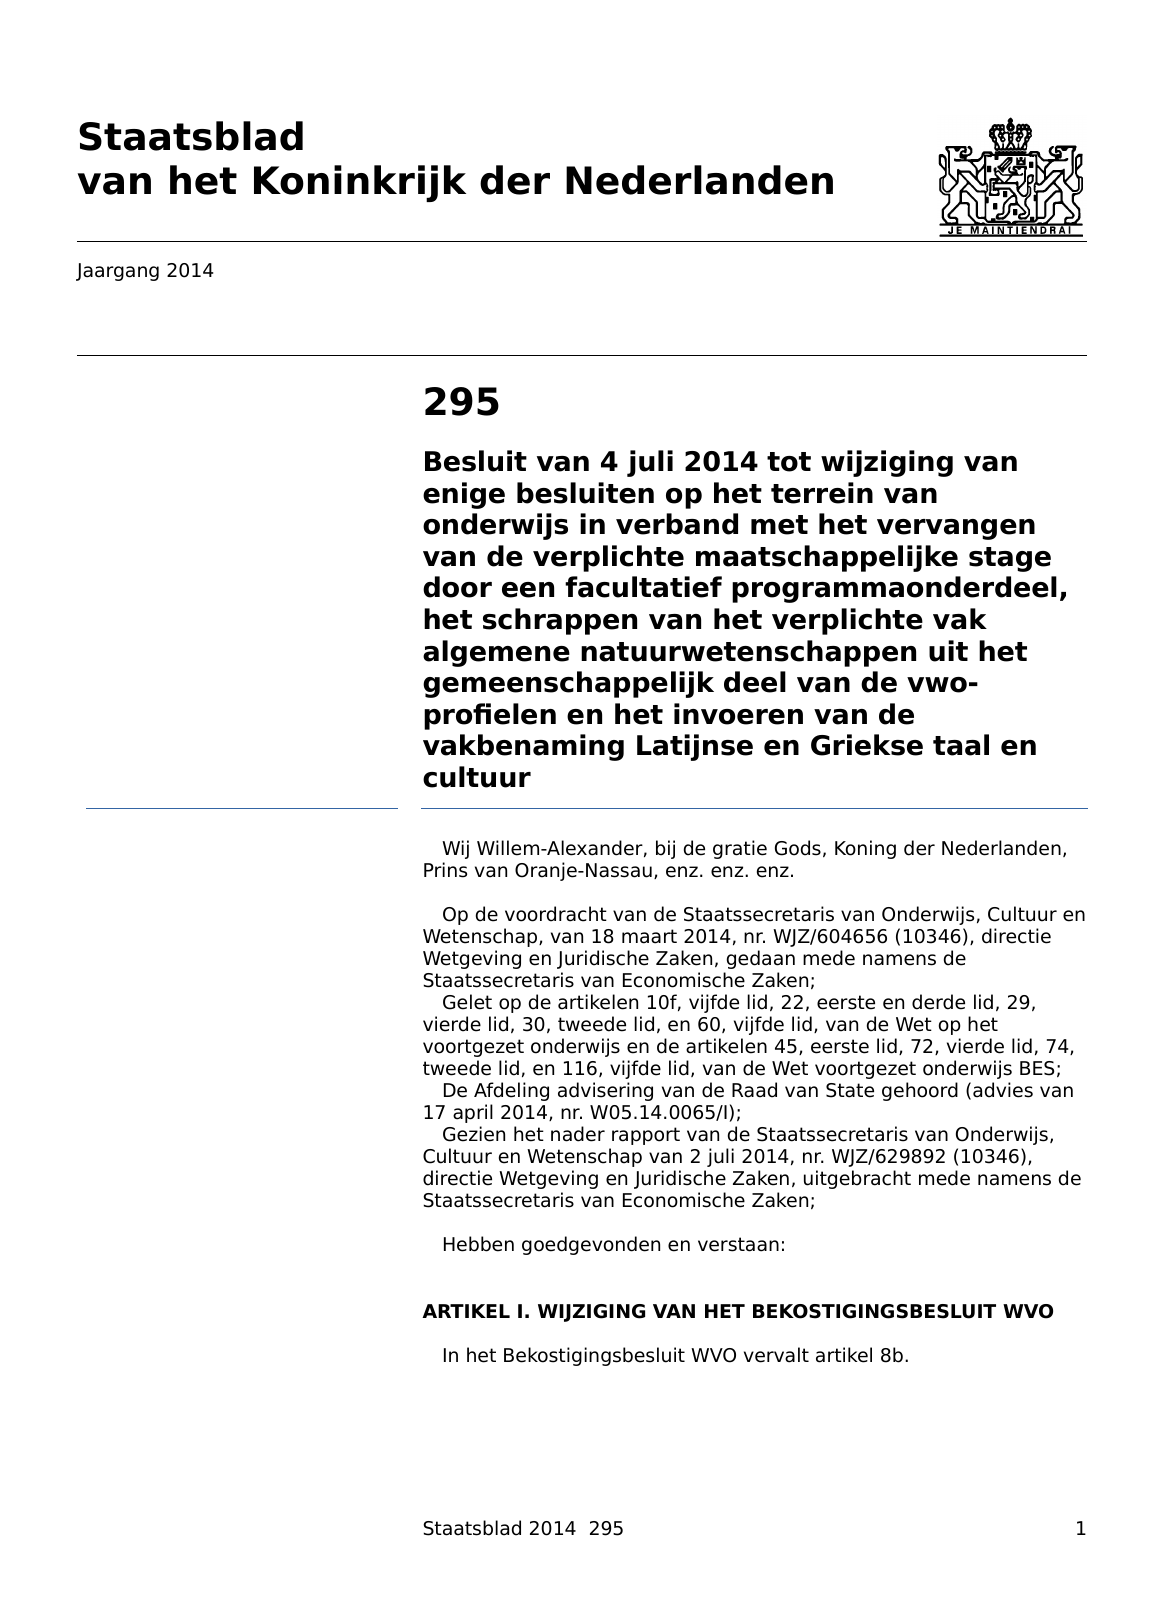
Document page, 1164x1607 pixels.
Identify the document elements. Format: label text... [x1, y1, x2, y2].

text Gezien het nader rapport van de Staatssecretaris van Onderwijs, Cultuur en Wetenschap van 2 juli 2014, nr. WJZ/629892 (10346), directie Wetgeving en Juridische Zaken, uitgebracht mede namens de Staatssecretaris van Economische Zaken; [422, 1124, 1087, 1212]
text Op de voordracht van de Staatssecretaris van Onderwijs, Cultuur en Wetenschap, van 18 maart 2014, nr. WJZ/604656 (10346), directie Wetgeving en Juridische Zaken, gedaan mede namens de Staatssecretaris van Economische Zaken; [422, 904, 1087, 992]
picture [936, 115, 1087, 240]
subtitle 295 [422, 381, 1087, 424]
text Hebben goedgevonden en verstaan: [422, 1234, 1087, 1256]
text Gelet op de artikelen 10f, vijfde lid, 22, eerste en derde lid, 29, vierde lid, 30, tweede lid, en 60, vijfde lid, van de Wet op het voortgezet onderwijs en de artikelen 45, eerste lid, 72, vierde lid, 74, tweede lid, en 116, vijfde lid, van de Wet voortgezet onderwijs BES; [422, 992, 1087, 1080]
text De Afdeling advisering van de Raad van State gehoord (advies van 17 april 2014, nr. W05.14.0065/I); [422, 1080, 1087, 1124]
table_cell Jaargang 2014 [77, 242, 1087, 355]
text Besluit van 4 juli 2014 tot wijziging van enige besluiten op het terrein van onderwijs in verband met het vervangen van de verplichte maatschappelijke stage door een facultatief programmaonderdeel, het schrappen van het verplichte vak algemene natuurwetenschappen uit het gemeenschappelijk deel van de vwo-profielen en het invoeren van de vakbenaming Latijnse en Griekse taal en cultuur [422, 447, 1087, 794]
table_header [886, 100, 1087, 241]
table_header Staatsblad van het Koninkrijk der Nederlanden [77, 100, 886, 241]
text Wij Willem-Alexander, bij de gratie Gods, Koning der Nederlanden, Prins van Oranje-Nassau, enz. enz. enz. [422, 838, 1087, 882]
text In het Bekostigingsbesluit WVO vervalt artikel 8b. [422, 1345, 1087, 1367]
subtitle ARTIKEL I. WIJZIGING VAN HET BEKOSTIGINGSBESLUIT WVO [422, 1301, 1087, 1322]
